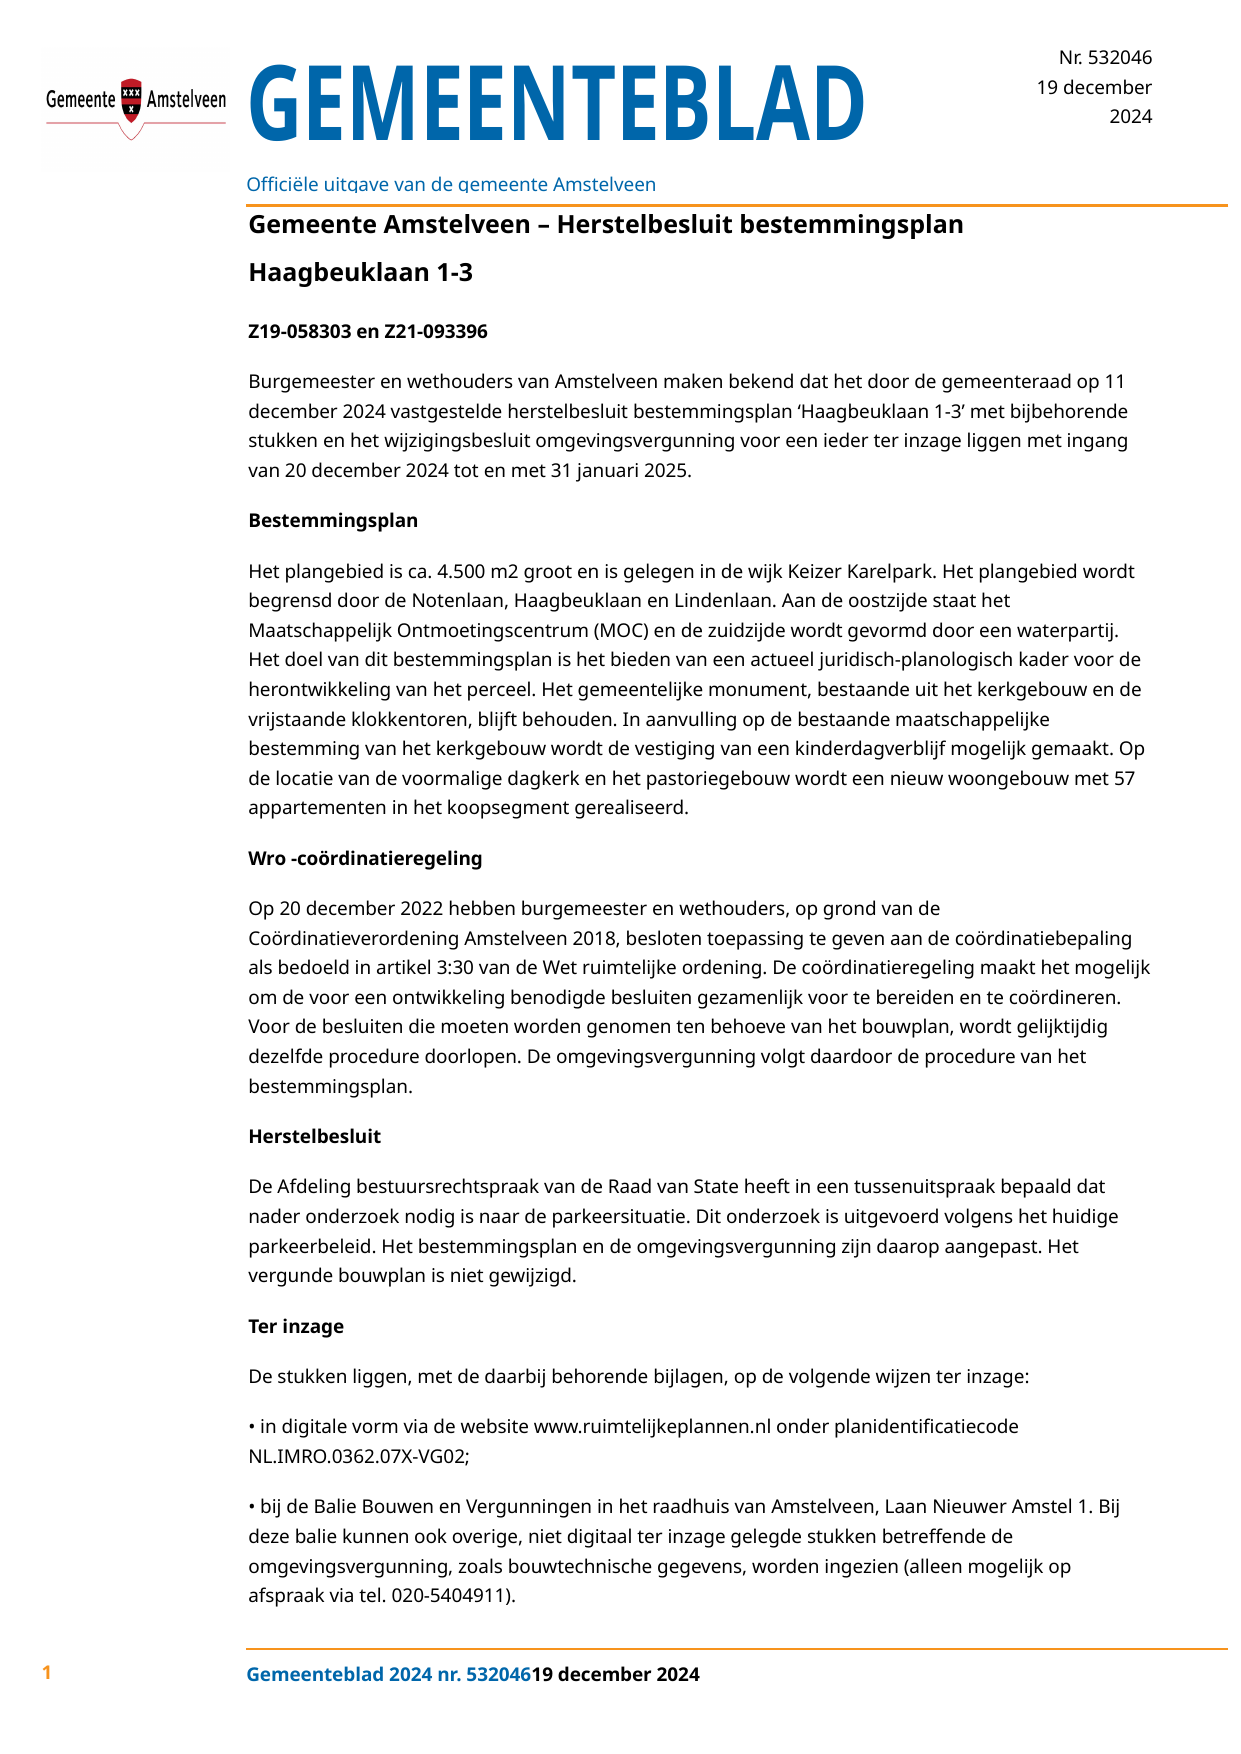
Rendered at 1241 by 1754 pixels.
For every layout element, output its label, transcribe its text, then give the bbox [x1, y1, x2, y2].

text • in digitale vorm via de website www.ruimtelijkeplannen.nl onder planidentificatiecode NL.IMRO.0362.07X-VG02; [248, 1414, 1152, 1469]
text De Afdeling bestuursrechtspraak van de Raad van State heeft in een tussenuitspraak bepaald dat nader onderzoek nodig is naar de parkeersituatie. Dit onderzoek is uitgevoerd volgens het huidige parkeerbeleid. Het bestemmingsplan en de omgevingsvergunning zijn daarop aangepast. Het vergunde bouwplan is niet gewijzigd. [248, 1174, 1152, 1288]
text Wro -coördinatieregeling [248, 845, 1152, 871]
text Herstelbesluit [248, 1123, 1152, 1149]
text Ter inzage [248, 1313, 1152, 1339]
text Gemeente Amstelveen – Herstelbesluit bestemmingsplan Haagbeuklaan 1-3 [248, 207, 1152, 288]
text De stukken liggen, met de daarbij behorende bijlagen, op de volgende wijzen ter inzage: [248, 1363, 1152, 1389]
text Z19-058303 en Z21-093396 [248, 318, 1152, 344]
text Het plangebied is ca. 4.500 m2 groot en is gelegen in de wijk Keizer Karelpark. Het plangebied wordt begrensd door de Notenlaan, Haagbeuklaan en Lindenlaan. Aan de oostzijde staat het Maatschappelijk Ontmoetingscentrum (MOC) en de zuidzijde wordt gevormd door een waterpartij. Het doel van dit bestemmingsplan is het bieden van een actueel juridisch-planologisch kader voor de herontwikkeling van het perceel. Het gemeentelijke monument, bestaande uit het kerkgebouw en de vrijstaande klokkentoren, blijft behouden. In aanvulling op de bestaande maatschappelijke bestemming van het kerkgebouw wordt de vestiging van een kinderdagverblijf mogelijk gemaakt. Op de locatie van de voormalige dagkerk en het pastoriegebouw wordt een nieuw woongebouw met 57 appartementen in het koopsegment gerealiseerd. [248, 558, 1152, 820]
picture [41, 47, 231, 172]
text • bij de Balie Bouwen en Vergunningen in het raadhuis van Amstelveen, Laan Nieuwer Amstel 1. Bij deze balie kunnen ook overige, niet digitaal ter inzage gelegde stukken betreffende de omgevingsvergunning, zoals bouwtechnische gegevens, worden ingezien (alleen mogelijk op afspraak via tel. 020-5404911). [248, 1494, 1152, 1608]
text Op 20 december 2022 hebben burgemeester en wethouders, op grond van de Coördinatieverordening Amstelveen 2018, besloten toepassing te geven aan de coördinatiebepaling als bedoeld in artikel 3:30 van de Wet ruimtelijke ordening. De coördinatieregeling maakt het mogelijk om de voor een ontwikkeling benodigde besluiten gezamenlijk voor te bereiden en te coördineren. Voor de besluiten die moeten worden genomen ten behoeve van het bouwplan, wordt gelijktijdig dezelfde procedure doorlopen. De omgevingsvergunning volgt daardoor de procedure van het bestemmingsplan. [248, 895, 1152, 1099]
text Bestemmingsplan [248, 507, 1152, 533]
text Burgemeester en wethouders van Amstelveen maken bekend dat het door de gemeenteraad op 11 december 2024 vastgestelde herstelbesluit bestemmingsplan ‘Haagbeuklaan 1-3’ met bijbehorende stukken en het wijzigingsbesluit omgevingsvergunning voor een ieder ter inzage liggen met ingang van 20 december 2024 tot en met 31 januari 2025. [248, 368, 1152, 483]
